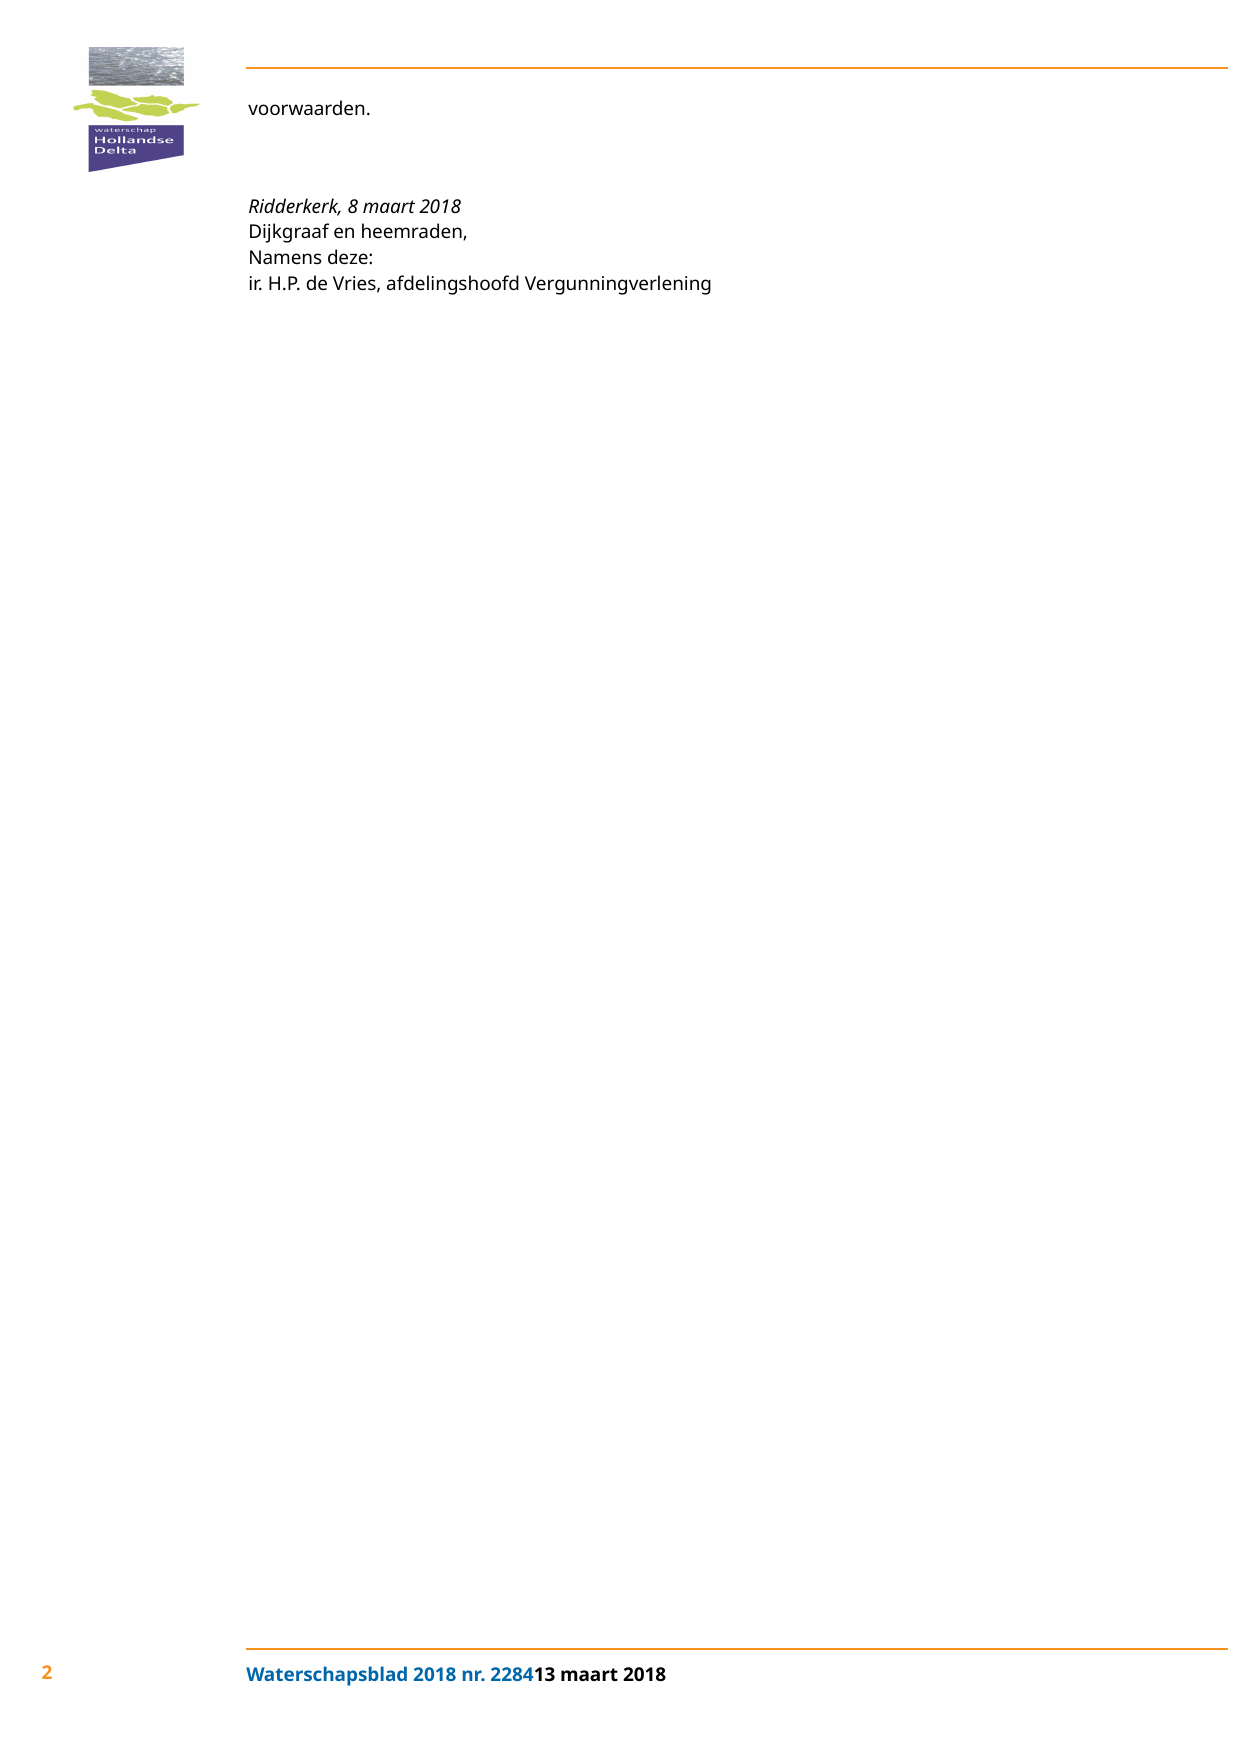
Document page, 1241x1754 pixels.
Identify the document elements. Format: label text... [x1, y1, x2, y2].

text Namens deze: [248, 244, 1152, 270]
text voorwaarden. [248, 95, 1152, 121]
text Dijkgraaf en heemraden, [248, 219, 1152, 244]
text ir. H.P. de Vries, afdelingshoofd Vergunningverlening [248, 270, 1152, 296]
text Ridderkerk, 8 maart 2018 [248, 193, 1152, 219]
picture [41, 47, 231, 172]
